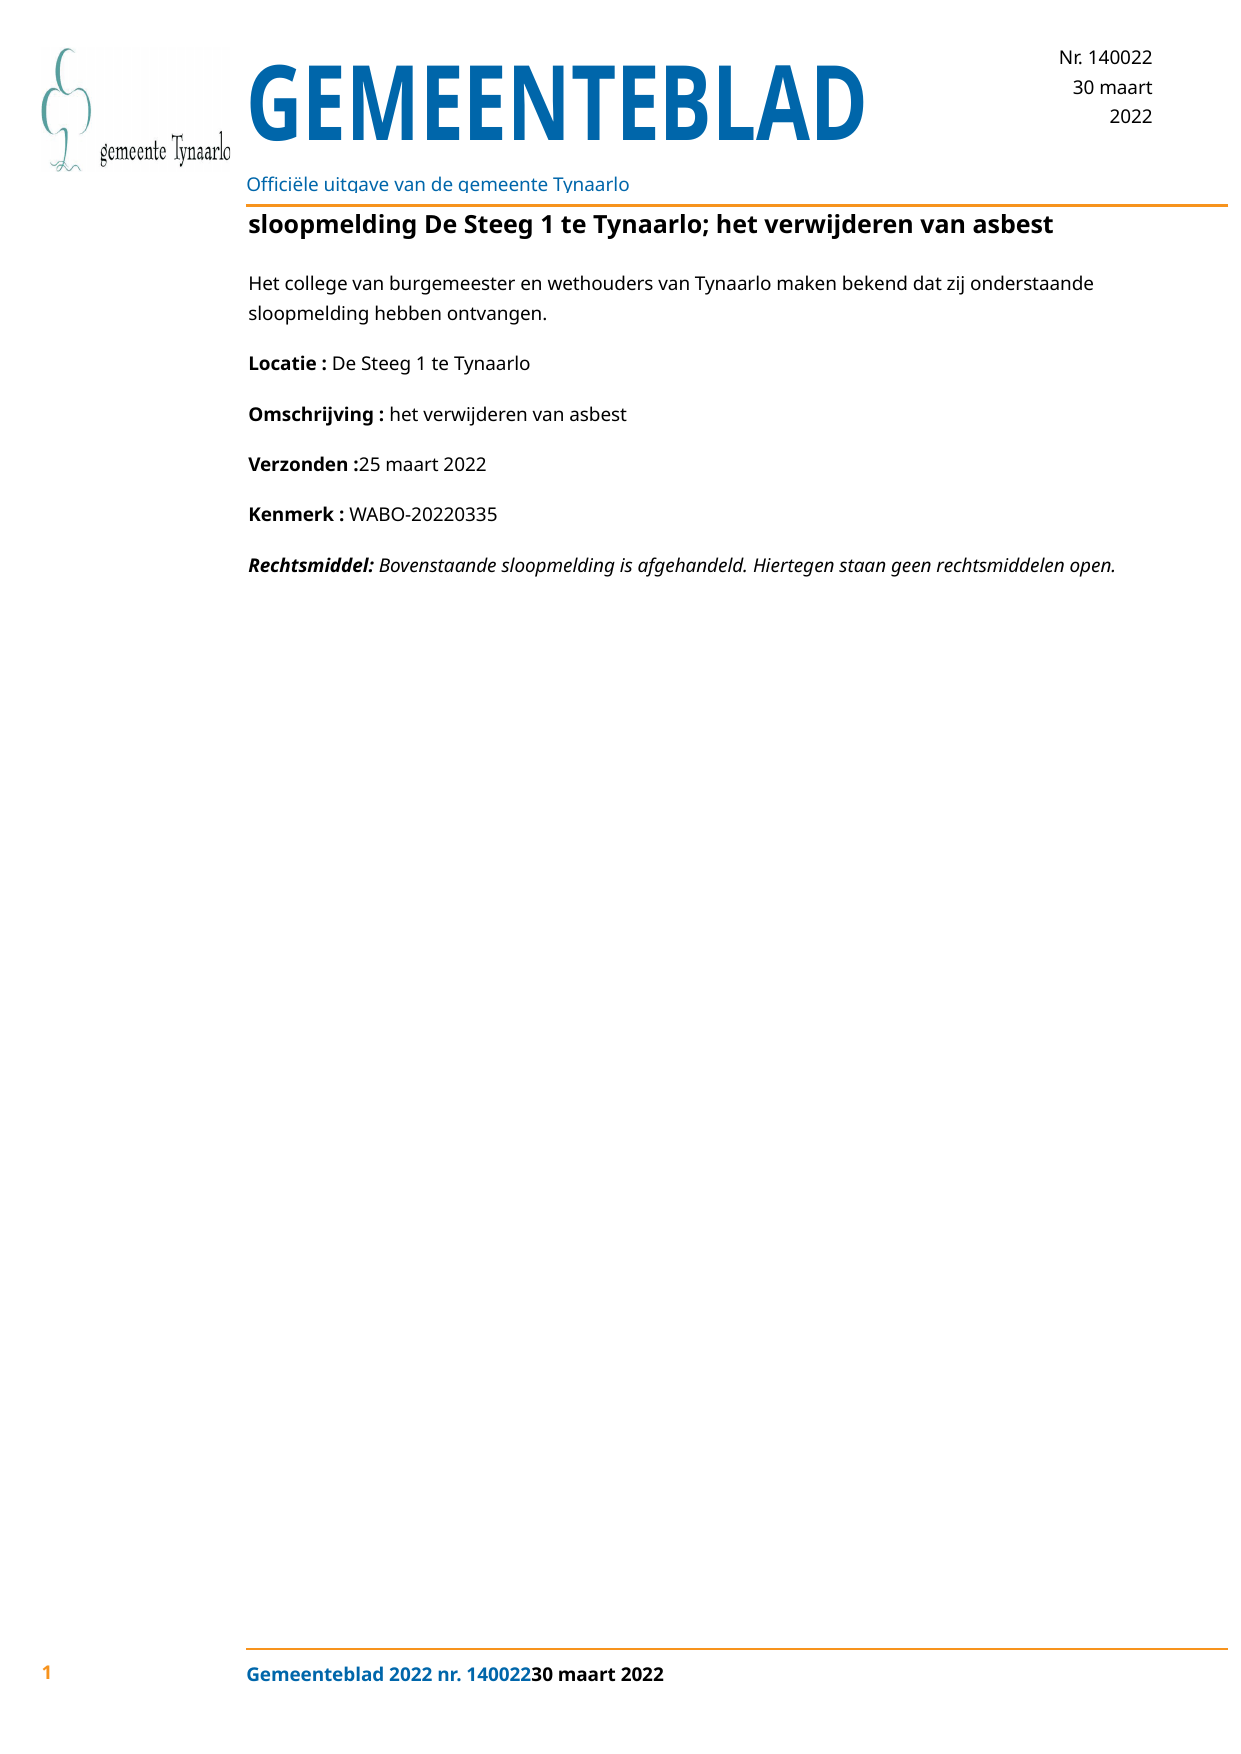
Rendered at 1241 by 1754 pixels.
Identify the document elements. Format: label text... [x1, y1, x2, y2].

text Het college van burgemeester en wethouders van Tynaarlo maken bekend dat zij onderstaande sloopmelding hebben ontvangen. [248, 270, 1152, 326]
picture [41, 47, 231, 172]
text Omschrijving : het verwijderen van asbest [248, 401, 1152, 426]
text Verzonden :25 maart 2022 [248, 451, 1152, 477]
text sloopmelding De Steeg 1 te Tynaarlo; het verwijderen van asbest [248, 207, 1152, 241]
text Rechtsmiddel: Bovenstaande sloopmelding is afgehandeld. Hiertegen staan geen rechtsmiddelen open. [248, 552, 1152, 578]
text Locatie : De Steeg 1 te Tynaarlo [248, 350, 1152, 376]
text Kenmerk : WABO-20220335 [248, 502, 1152, 527]
